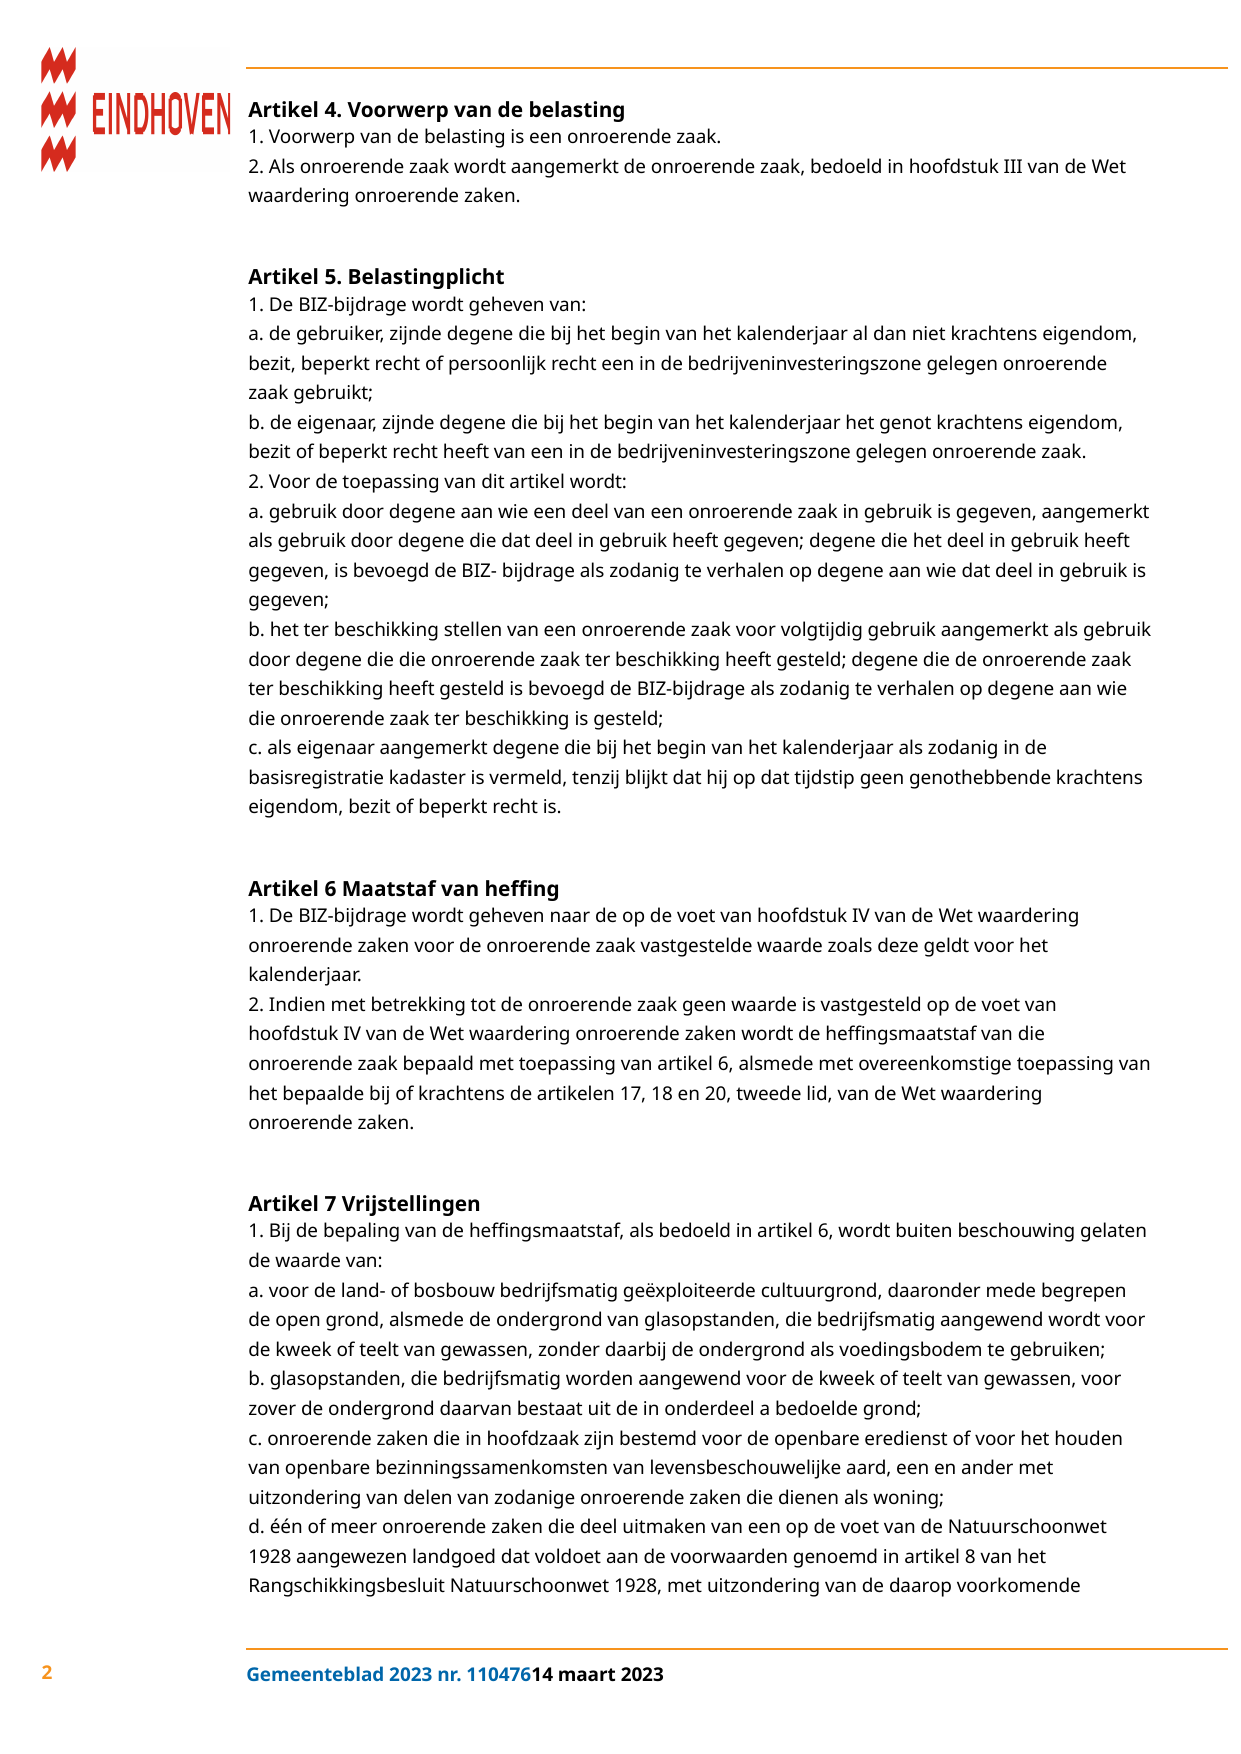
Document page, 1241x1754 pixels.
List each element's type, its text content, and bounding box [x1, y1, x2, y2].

text a. gebruik door degene aan wie een deel van een onroerende zaak in gebruik is gegeven, aangemerkt als gebruik door degene die dat deel in gebruik heeft gegeven; degene die het deel in gebruik heeft gegeven, is bevoegd de BIZ- bijdrage als zodanig te verhalen op degene aan wie dat deel in gebruik is gegeven; [248, 498, 1152, 612]
text c. onroerende zaken die in hoofdzaak zijn bestemd voor de openbare eredienst of voor het houden van openbare bezinningssamenkomsten van levensbeschouwelijke aard, een en ander met uitzondering van delen van zodanige onroerende zaken die dienen als woning; [248, 1425, 1152, 1510]
text 1. Bij de bepaling van de heffingsmaatstaf, als bedoeld in artikel 6, wordt buiten beschouwing gelaten de waarde van: [248, 1218, 1152, 1273]
text Artikel 5. Belastingplicht [248, 262, 1152, 291]
text Artikel 7 Vrijstellingen [248, 1189, 1152, 1218]
text d. één of meer onroerende zaken die deel uitmaken van een op de voet van de Natuurschoonwet 1928 aangewezen landgoed dat voldoet aan de voorwaarden genoemd in artikel 8 van het Rangschikkingsbesluit Natuurschoonwet 1928, met uitzondering van de daarop voorkomende [248, 1513, 1152, 1598]
text Artikel 6 Maatstaf van heffing [248, 874, 1152, 902]
text a. voor de land- of bosbouw bedrijfsmatig geëxploiteerde cultuurgrond, daaronder mede begrepen de open grond, alsmede de ondergrond van glasopstanden, die bedrijfsmatig aangewend wordt voor de kweek of teelt van gewassen, zonder daarbij de ondergrond als voedingsbodem te gebruiken; [248, 1277, 1152, 1362]
text 2. Indien met betrekking tot de onroerende zaak geen waarde is vastgesteld op de voet van hoofdstuk IV van de Wet waardering onroerende zaken wordt de heffingsmaatstaf van die onroerende zaak bepaald met toepassing van artikel 6, alsmede met overeenkomstige toepassing van het bepaalde bij of krachtens de artikelen 17, 18 en 20, tweede lid, van de Wet waardering onroerende zaken. [248, 991, 1152, 1135]
text a. de gebruiker, zijnde degene die bij het begin van het kalenderjaar al dan niet krachtens eigendom, bezit, beperkt recht of persoonlijk recht een in de bedrijveninvesteringszone gelegen onroerende zaak gebruikt; [248, 320, 1152, 405]
text 2. Voor de toepassing van dit artikel wordt: [248, 468, 1152, 494]
text b. de eigenaar, zijnde degene die bij het begin van het kalenderjaar het genot krachtens eigendom, bezit of beperkt recht heeft van een in de bedrijveninvesteringszone gelegen onroerende zaak. [248, 409, 1152, 464]
text 2. Als onroerende zaak wordt aangemerkt de onroerende zaak, bedoeld in hoofdstuk III van de Wet waardering onroerende zaken. [248, 153, 1152, 208]
text 1. Voorwerp van de belasting is een onroerende zaak. [248, 123, 1152, 149]
text c. als eigenaar aangemerkt degene die bij het begin van het kalenderjaar als zodanig in de basisregistratie kadaster is vermeld, tenzij blijkt dat hij op dat tijdstip geen genothebbende krachtens eigendom, bezit of beperkt recht is. [248, 734, 1152, 819]
picture [41, 47, 231, 172]
text b. glasopstanden, die bedrijfsmatig worden aangewend voor de kweek of teelt van gewassen, voor zover de ondergrond daarvan bestaat uit de in onderdeel a bedoelde grond; [248, 1366, 1152, 1421]
text 1. De BIZ-bijdrage wordt geheven van: [248, 291, 1152, 317]
text Artikel 4. Voorwerp van de belasting [248, 95, 1152, 123]
text 1. De BIZ-bijdrage wordt geheven naar de op de voet van hoofdstuk IV van de Wet waardering onroerende zaken voor de onroerende zaak vastgestelde waarde zoals deze geldt voor het kalenderjaar. [248, 902, 1152, 987]
text b. het ter beschikking stellen van een onroerende zaak voor volgtijdig gebruik aangemerkt als gebruik door degene die die onroerende zaak ter beschikking heeft gesteld; degene die de onroerende zaak ter beschikking heeft gesteld is bevoegd de BIZ-bijdrage als zodanig te verhalen op degene aan wie die onroerende zaak ter beschikking is gesteld; [248, 616, 1152, 731]
